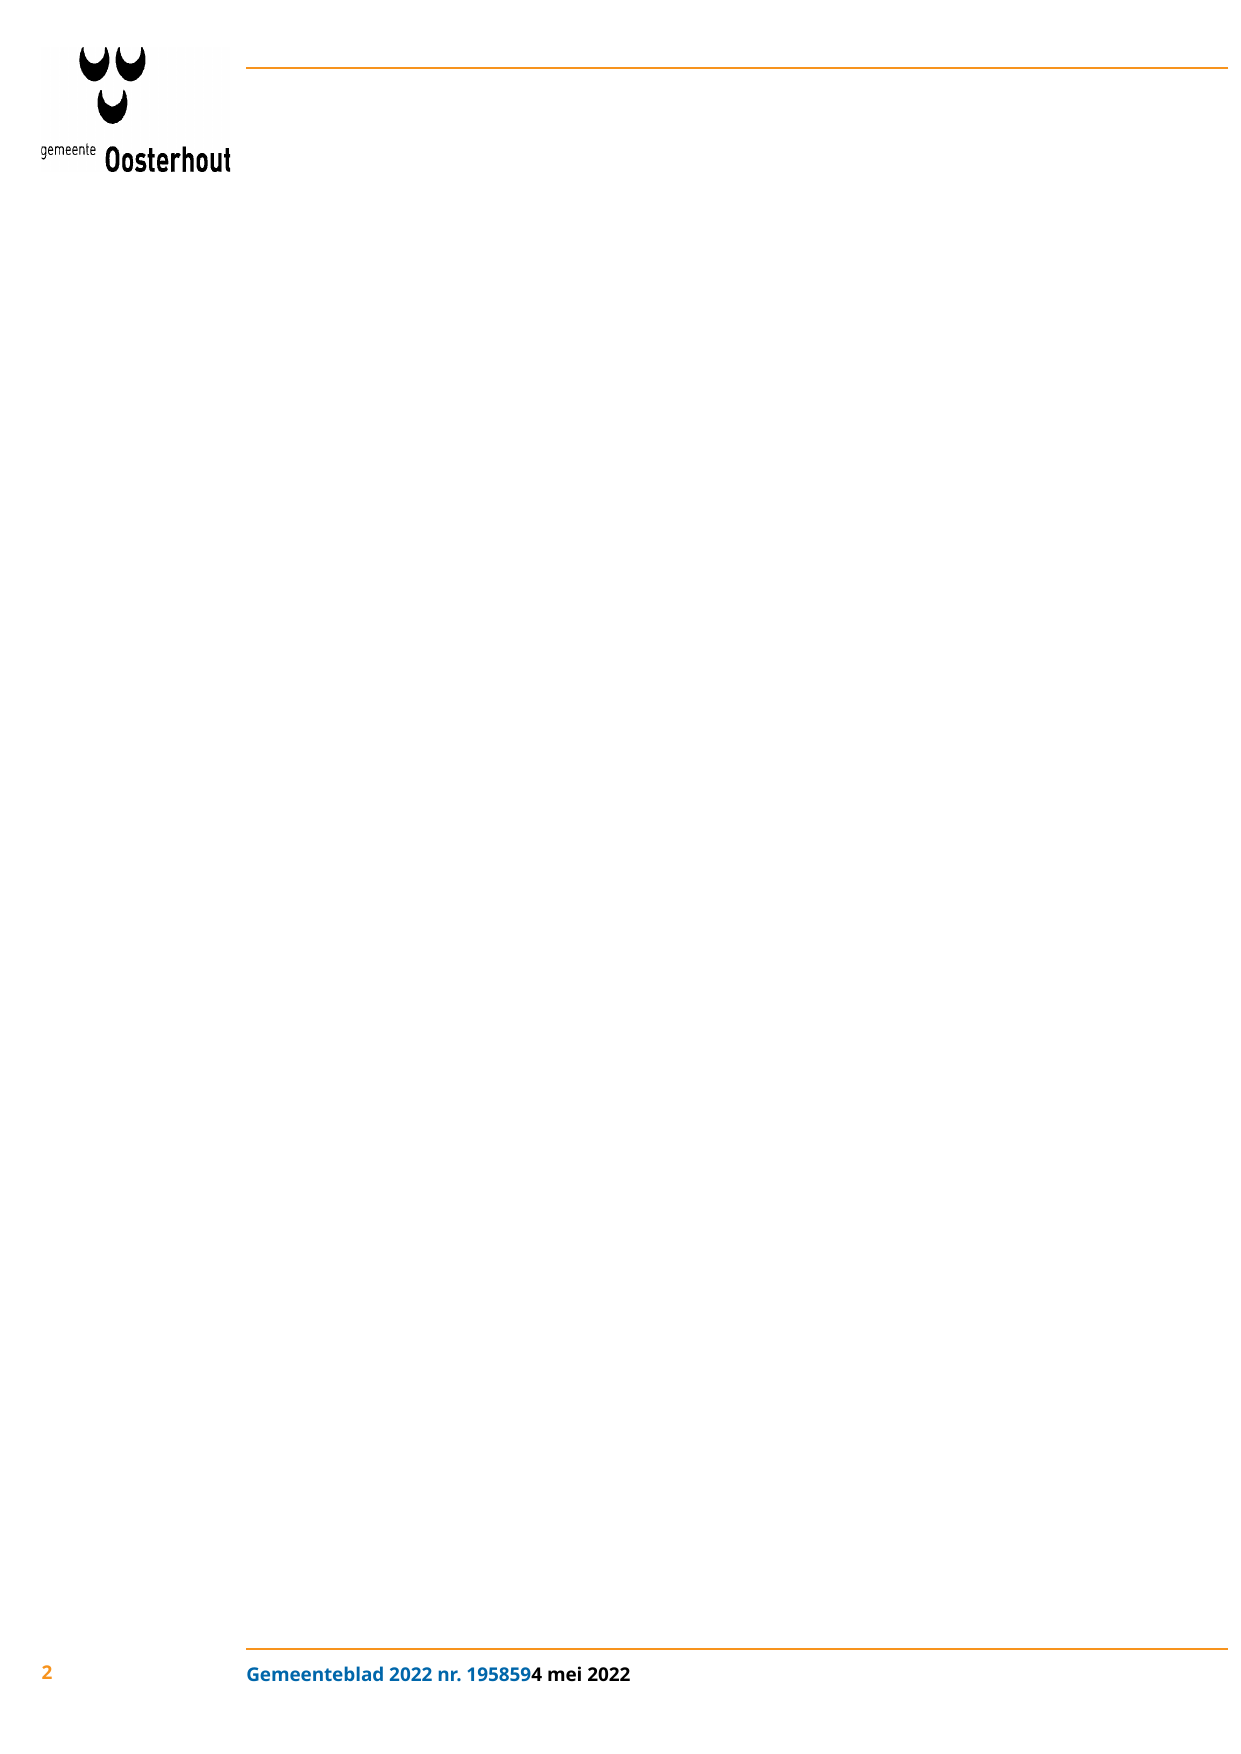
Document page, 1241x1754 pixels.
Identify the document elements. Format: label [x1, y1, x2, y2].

picture [41, 47, 231, 172]
